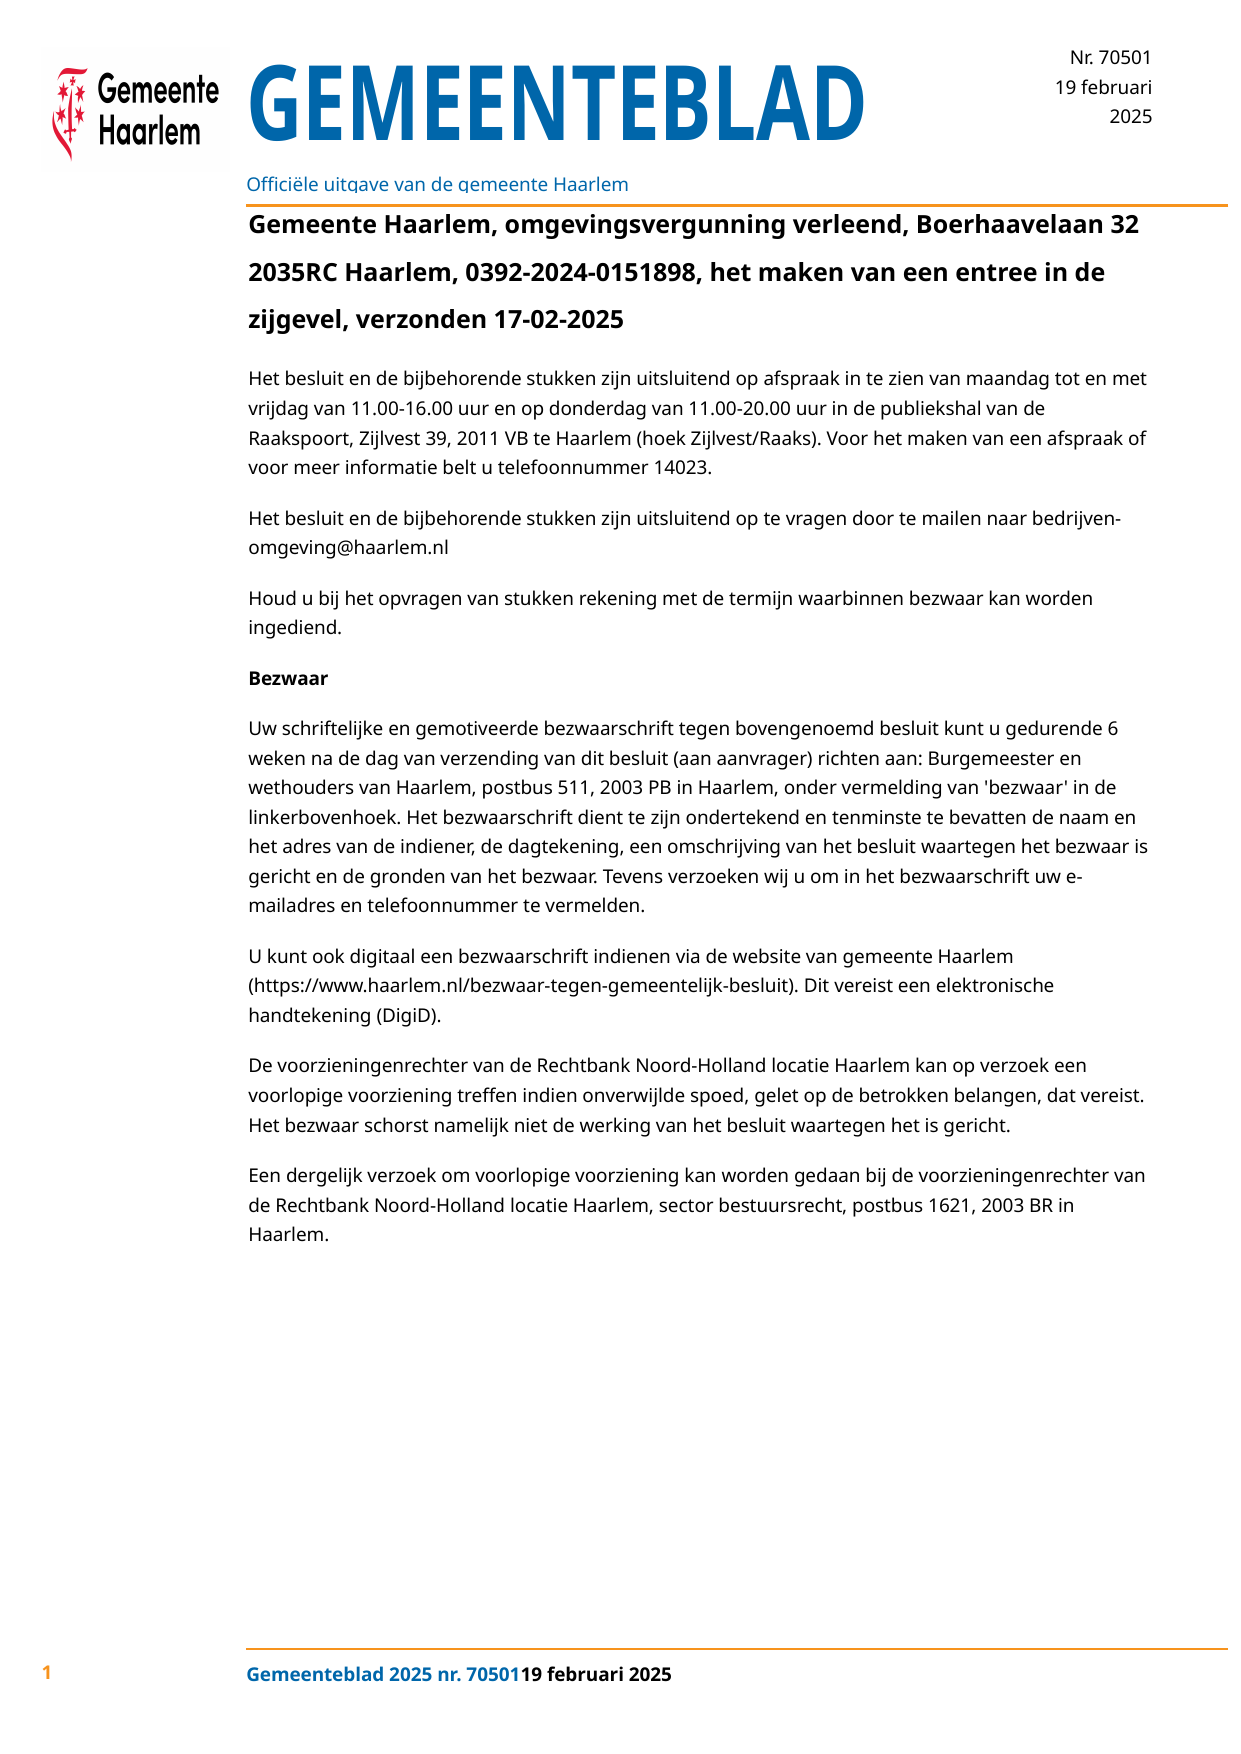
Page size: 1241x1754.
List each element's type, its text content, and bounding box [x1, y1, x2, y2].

text Het besluit en de bijbehorende stukken zijn uitsluitend op te vragen door te mailen naar bedrijven-omgeving@haarlem.nl [248, 505, 1152, 560]
text Bezwaar [248, 665, 1152, 690]
picture [41, 47, 231, 172]
text U kunt ook digitaal een bezwaarschrift indienen via de website van gemeente Haarlem (https://www.haarlem.nl/bezwaar-tegen-gemeentelijk-besluit). Dit vereist een elektronische handtekening (DigiD). [248, 943, 1152, 1028]
text Gemeente Haarlem, omgevingsvergunning verleend, Boerhaavelaan 32 2035RC Haarlem, 0392-2024-0151898, het maken van een entree in de zijgevel, verzonden 17-02-2025 [248, 207, 1152, 336]
text De voorzieningenrechter van de Rechtbank Noord-Holland locatie Haarlem kan op verzoek een voorlopige voorziening treffen indien onverwijlde spoed, gelet op de betrokken belangen, dat vereist. Het bezwaar schorst namelijk niet de werking van het besluit waartegen het is gericht. [248, 1053, 1152, 1137]
text Houd u bij het opvragen van stukken rekening met de termijn waarbinnen bezwaar kan worden ingediend. [248, 585, 1152, 640]
text Uw schriftelijke en gemotiveerde bezwaarschrift tegen bovengenoemd besluit kunt u gedurende 6 weken na de dag van verzending van dit besluit (aan aanvrager) richten aan: Burgemeester en wethouders van Haarlem, postbus 511, 2003 PB in Haarlem, onder vermelding van 'bezwaar' in de linkerbovenhoek. Het bezwaarschrift dient te zijn ondertekend en tenminste te bevatten de naam en het adres van de indiener, de dagtekening, een omschrijving van het besluit waartegen het bezwaar is gericht en de gronden van het bezwaar. Tevens verzoeken wij u om in het bezwaarschrift uw e-mailadres en telefoonnummer te vermelden. [248, 715, 1152, 918]
text Een dergelijk verzoek om voorlopige voorziening kan worden gedaan bij de voorzieningenrechter van de Rechtbank Noord-Holland locatie Haarlem, sector bestuursrecht, postbus 1621, 2003 BR in Haarlem. [248, 1162, 1152, 1247]
text Het besluit en de bijbehorende stukken zijn uitsluitend op afspraak in te zien van maandag tot en met vrijdag van 11.00-16.00 uur en op donderdag van 11.00-20.00 uur in de publiekshal van de Raakspoort, Zijlvest 39, 2011 VB te Haarlem (hoek Zijlvest/Raaks). Voor het maken van een afspraak of voor meer informatie belt u telefoonnummer 14023. [248, 366, 1152, 480]
